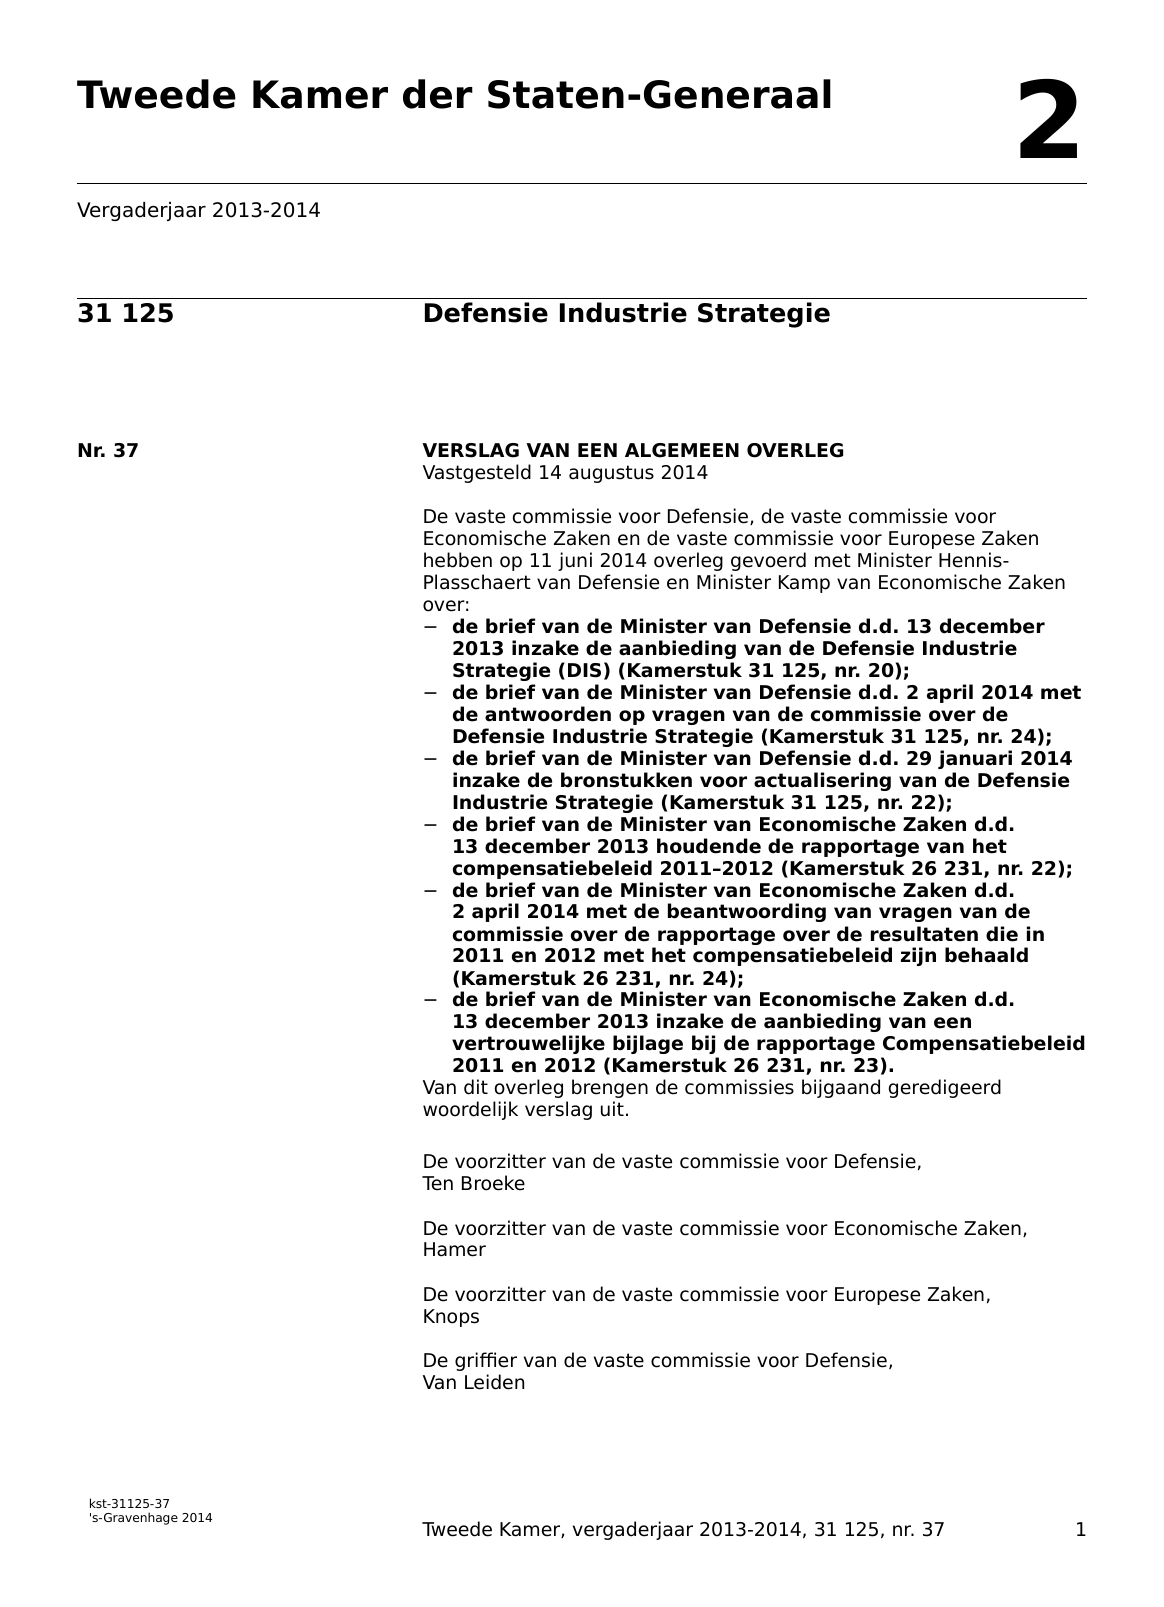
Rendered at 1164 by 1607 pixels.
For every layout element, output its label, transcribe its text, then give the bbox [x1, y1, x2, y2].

text − de brief van de Minister van Economische Zaken d.d. 13 december 2013 inzake de aanbieding van een vertrouwelijke bijlage bij de rapportage Compensatiebeleid 2011 en 2012 (Kamerstuk 26 231, nr. 23). [422, 989, 1087, 1077]
text − de brief van de Minister van Economische Zaken d.d. 13 december 2013 houdende de rapportage van het compensatiebeleid 2011–2012 (Kamerstuk 26 231, nr. 22); [422, 813, 1087, 879]
text − de brief van de Minister van Economische Zaken d.d. 2 april 2014 met de beantwoording van vragen van de commissie over de rapportage over de resultaten die in 2011 en 2012 met het compensatiebeleid zijn behaald (Kamerstuk 26 231, nr. 24); [422, 879, 1087, 989]
text − de brief van de Minister van Defensie d.d. 29 januari 2014 inzake de bronstukken voor actualisering van de Defensie Industrie Strategie (Kamerstuk 31 125, nr. 22); [422, 748, 1087, 813]
text De voorzitter van de vaste commissie voor Europese Zaken, Knops [422, 1283, 1087, 1327]
table_header Tweede Kamer der Staten-Generaal [77, 59, 886, 183]
text − de brief van de Minister van Defensie d.d. 13 december 2013 inzake de aanbieding van de Defensie Industrie Strategie (DIS) (Kamerstuk 31 125, nr. 20); [422, 616, 1087, 682]
text Vastgesteld 14 augustus 2014 [422, 462, 1087, 484]
text − de brief van de Minister van Defensie d.d. 2 april 2014 met de antwoorden op vragen van de commissie over de Defensie Industrie Strategie (Kamerstuk 31 125, nr. 24); [422, 682, 1087, 748]
text De voorzitter van de vaste commissie voor Defensie, Ten Broeke [422, 1151, 1087, 1195]
text De vaste commissie voor Defensie, de vaste commissie voor Economische Zaken en de vaste commissie voor Europese Zaken hebben op 11 juni 2014 overleg gevoerd met Minister Hennis-Plasschaert van Defensie en Minister Kamp van Economische Zaken over: [422, 506, 1087, 616]
table_header 2 [886, 59, 1087, 183]
text Van dit overleg brengen de commissies bijgaand geredigeerd woordelijk verslag uit. [422, 1077, 1087, 1121]
text kst-31125-37 [88, 1497, 323, 1511]
table_cell Vergaderjaar 2013-2014 [77, 184, 1087, 298]
text De griffier van de vaste commissie voor Defensie, Van Leiden [422, 1350, 1087, 1394]
subtitle Nr. 37 VERSLAG VAN EEN ALGEMEEN OVERLEG [77, 440, 1087, 462]
text De voorzitter van de vaste commissie voor Economische Zaken, Hamer [422, 1217, 1087, 1261]
subtitle 31 125 Defensie Industrie Strategie [77, 299, 1087, 329]
text 's-Gravenhage 2014 [88, 1511, 323, 1525]
